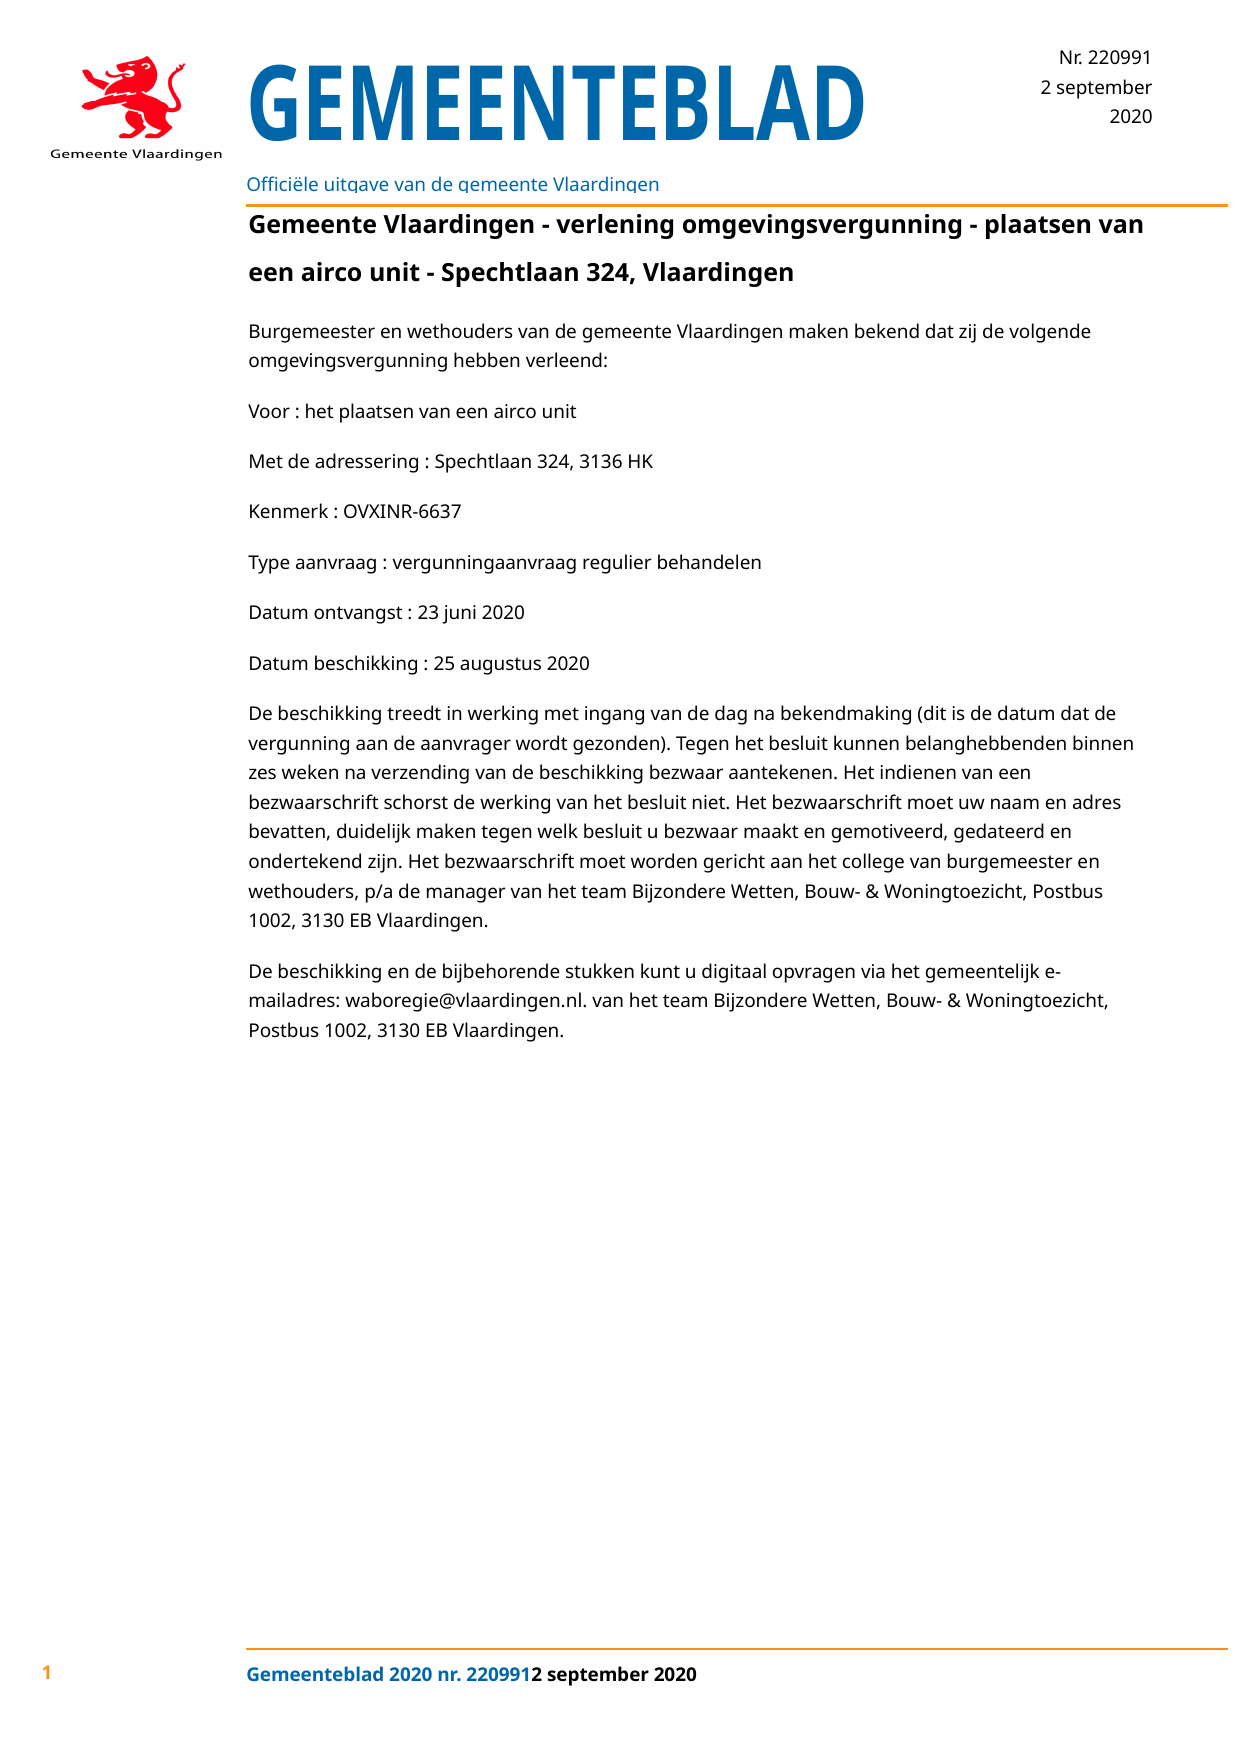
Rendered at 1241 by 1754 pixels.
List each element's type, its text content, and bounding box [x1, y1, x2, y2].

text Burgemeester en wethouders van de gemeente Vlaardingen maken bekend dat zij de volgende omgevingsvergunning hebben verleend: [248, 318, 1152, 373]
text Gemeente Vlaardingen - verlening omgevingsvergunning - plaatsen van een airco unit - Spechtlaan 324, Vlaardingen [248, 207, 1152, 288]
text Kenmerk : OVXINR-6637 [248, 499, 1152, 524]
text Datum beschikking : 25 augustus 2020 [248, 650, 1152, 676]
picture [41, 47, 231, 172]
text Datum ontvangst : 23 juni 2020 [248, 599, 1152, 625]
text Met de adressering : Spechtlaan 324, 3136 HK [248, 448, 1152, 474]
text Type aanvraag : vergunningaanvraag regulier behandelen [248, 549, 1152, 575]
text De beschikking en de bijbehorende stukken kunt u digitaal opvragen via het gemeentelijk e-mailadres: waboregie@vlaardingen.nl. van het team Bijzondere Wetten, Bouw- & Woningtoezicht, Postbus 1002, 3130 EB Vlaardingen. [248, 958, 1152, 1043]
text De beschikking treedt in werking met ingang van de dag na bekendmaking (dit is de datum dat de vergunning aan de aanvrager wordt gezonden). Tegen het besluit kunnen belanghebbenden binnen zes weken na verzending van de beschikking bezwaar aantekenen. Het indienen van een bezwaarschrift schorst de werking van het besluit niet. Het bezwaarschrift moet uw naam en adres bevatten, duidelijk maken tegen welk besluit u bezwaar maakt en gemotiveerd, gedateerd en ondertekend zijn. Het bezwaarschrift moet worden gericht aan het college van burgemeester en wethouders, p/a de manager van het team Bijzondere Wetten, Bouw- & Woningtoezicht, Postbus 1002, 3130 EB Vlaardingen. [248, 700, 1152, 933]
text Voor : het plaatsen van een airco unit [248, 398, 1152, 424]
